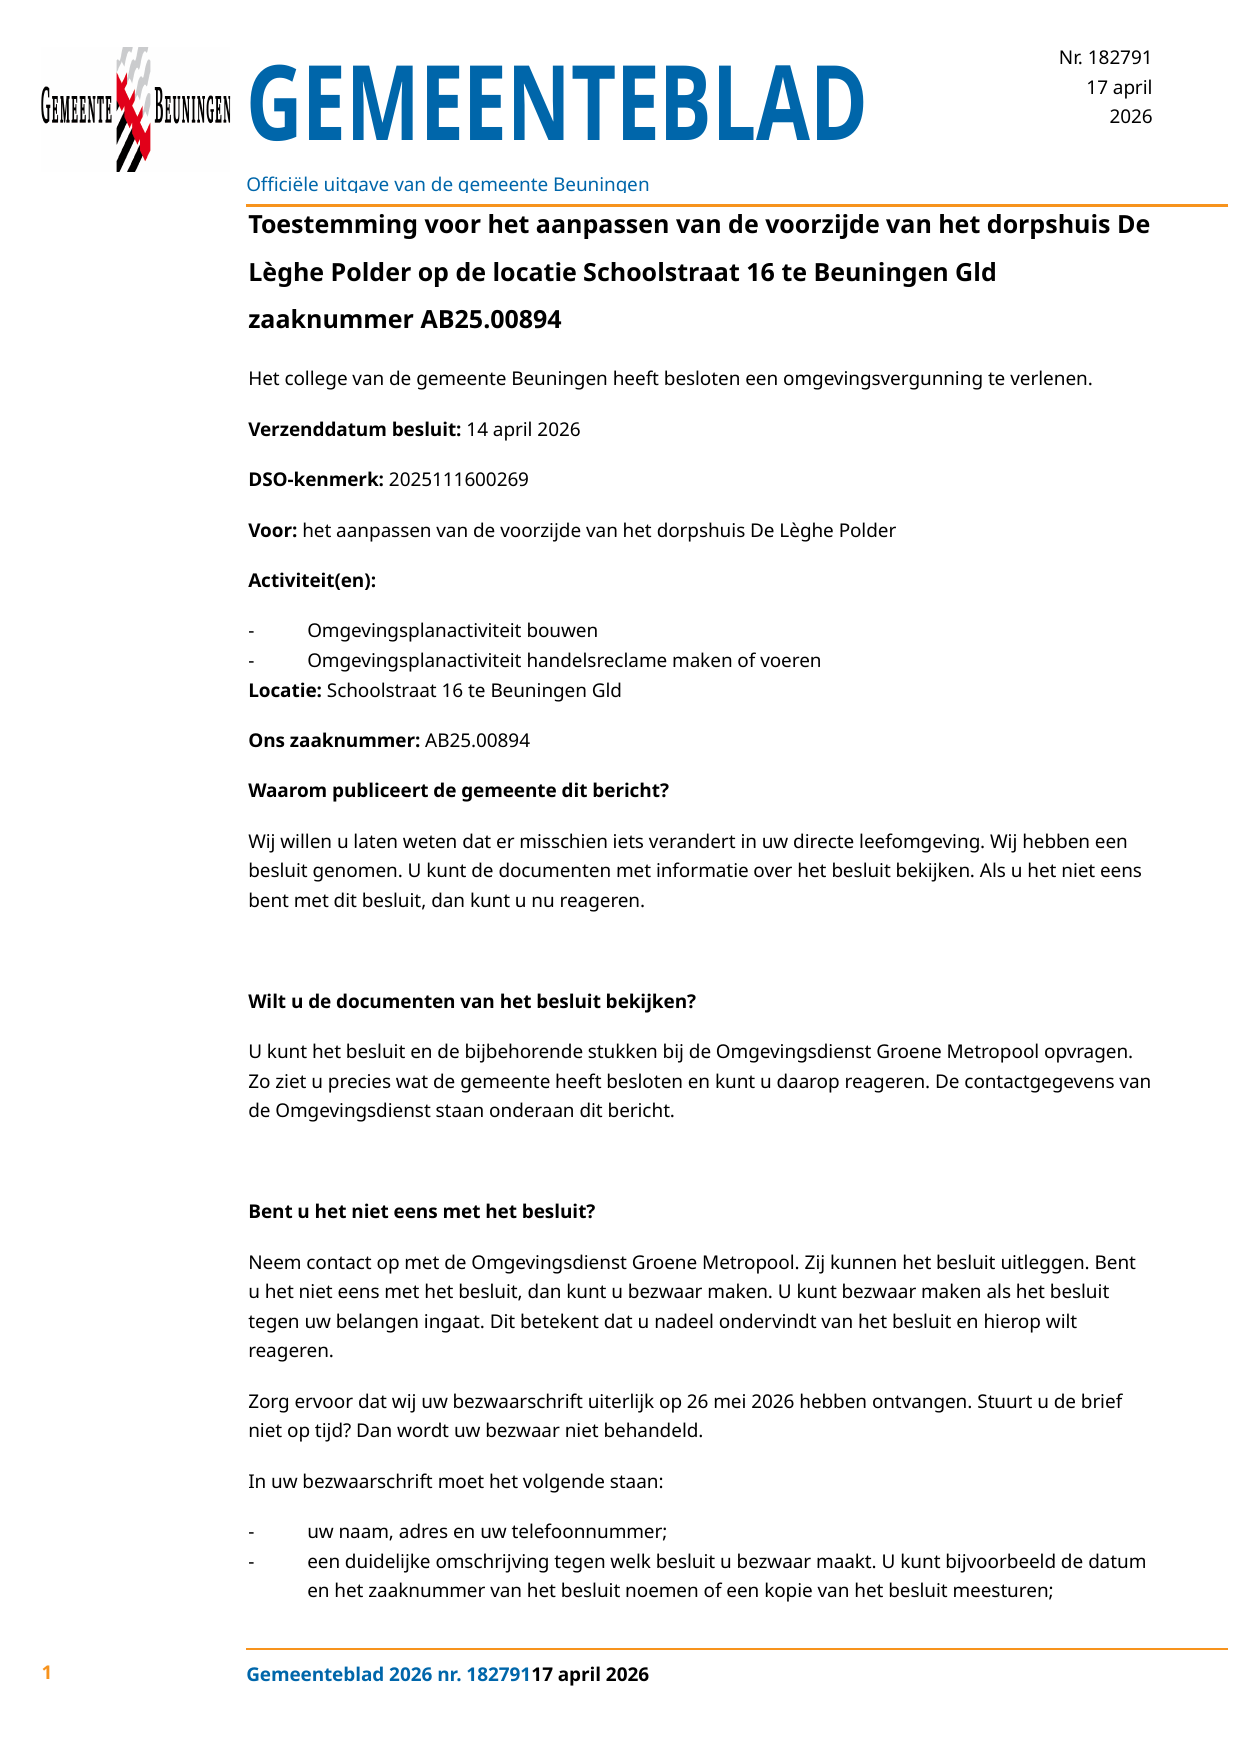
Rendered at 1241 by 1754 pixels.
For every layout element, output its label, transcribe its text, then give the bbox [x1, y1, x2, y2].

text Ons zaaknummer: AB25.00894 [248, 727, 1152, 753]
text Zorg ervoor dat wij uw bezwaarschrift uiterlijk op 26 mei 2026 hebben ontvangen. Stuurt u de brief niet op tijd? Dan wordt uw bezwaar niet behandeld. [248, 1388, 1152, 1443]
text Toestemming voor het aanpassen van de voorzijde van het dorpshuis De Lèghe Polder op de locatie Schoolstraat 16 te Beuningen Gld zaaknummer AB25.00894 [248, 207, 1152, 336]
text Locatie: Schoolstraat 16 te Beuningen Gld [248, 677, 1152, 702]
text U kunt het besluit en de bijbehorende stukken bij de Omgevingsdienst Groene Metropool opvragen. Zo ziet u precies wat de gemeente heeft besloten en kunt u daarop reageren. De contactgegevens van de Omgevingsdienst staan onderaan dit bericht. [248, 1038, 1152, 1123]
text Activiteit(en): [248, 567, 1152, 593]
text Wilt u de documenten van het besluit bekijken? [248, 988, 1152, 1014]
list een duidelijke omschrijving tegen welk besluit u bezwaar maakt. U kunt bijvoorbeeld de datum en het zaaknummer van het besluit noemen of een kopie van het besluit meesturen; [248, 1548, 1152, 1603]
text Bent u het niet eens met het besluit? [248, 1198, 1152, 1224]
text Waarom publiceert de gemeente dit bericht? [248, 778, 1152, 803]
text DSO-kenmerk: 2025111600269 [248, 466, 1152, 492]
list uw naam, adres en uw telefoonnummer; [248, 1518, 1152, 1544]
picture [41, 47, 231, 172]
text Neem contact op met de Omgevingsdienst Groene Metropool. Zij kunnen het besluit uitleggen. Bent u het niet eens met het besluit, dan kunt u bezwaar maken. U kunt bezwaar maken als het besluit tegen uw belangen ingaat. Dit betekent dat u nadeel ondervindt van het besluit en hierop wilt reageren. [248, 1249, 1152, 1363]
list Omgevingsplanactiviteit bouwen [248, 618, 1152, 643]
text Voor: het aanpassen van de voorzijde van het dorpshuis De Lèghe Polder [248, 517, 1152, 542]
text Verzenddatum besluit: 14 april 2026 [248, 416, 1152, 442]
text Het college van de gemeente Beuningen heeft besloten een omgevingsvergunning te verlenen. [248, 366, 1152, 391]
text In uw bezwaarschrift moet het volgende staan: [248, 1468, 1152, 1494]
text Wij willen u laten weten dat er misschien iets verandert in uw directe leefomgeving. Wij hebben een besluit genomen. U kunt de documenten met informatie over het besluit bekijken. Als u het niet eens bent met dit besluit, dan kunt u nu reageren. [248, 828, 1152, 913]
list Omgevingsplanactiviteit handelsreclame maken of voeren [248, 647, 1152, 673]
